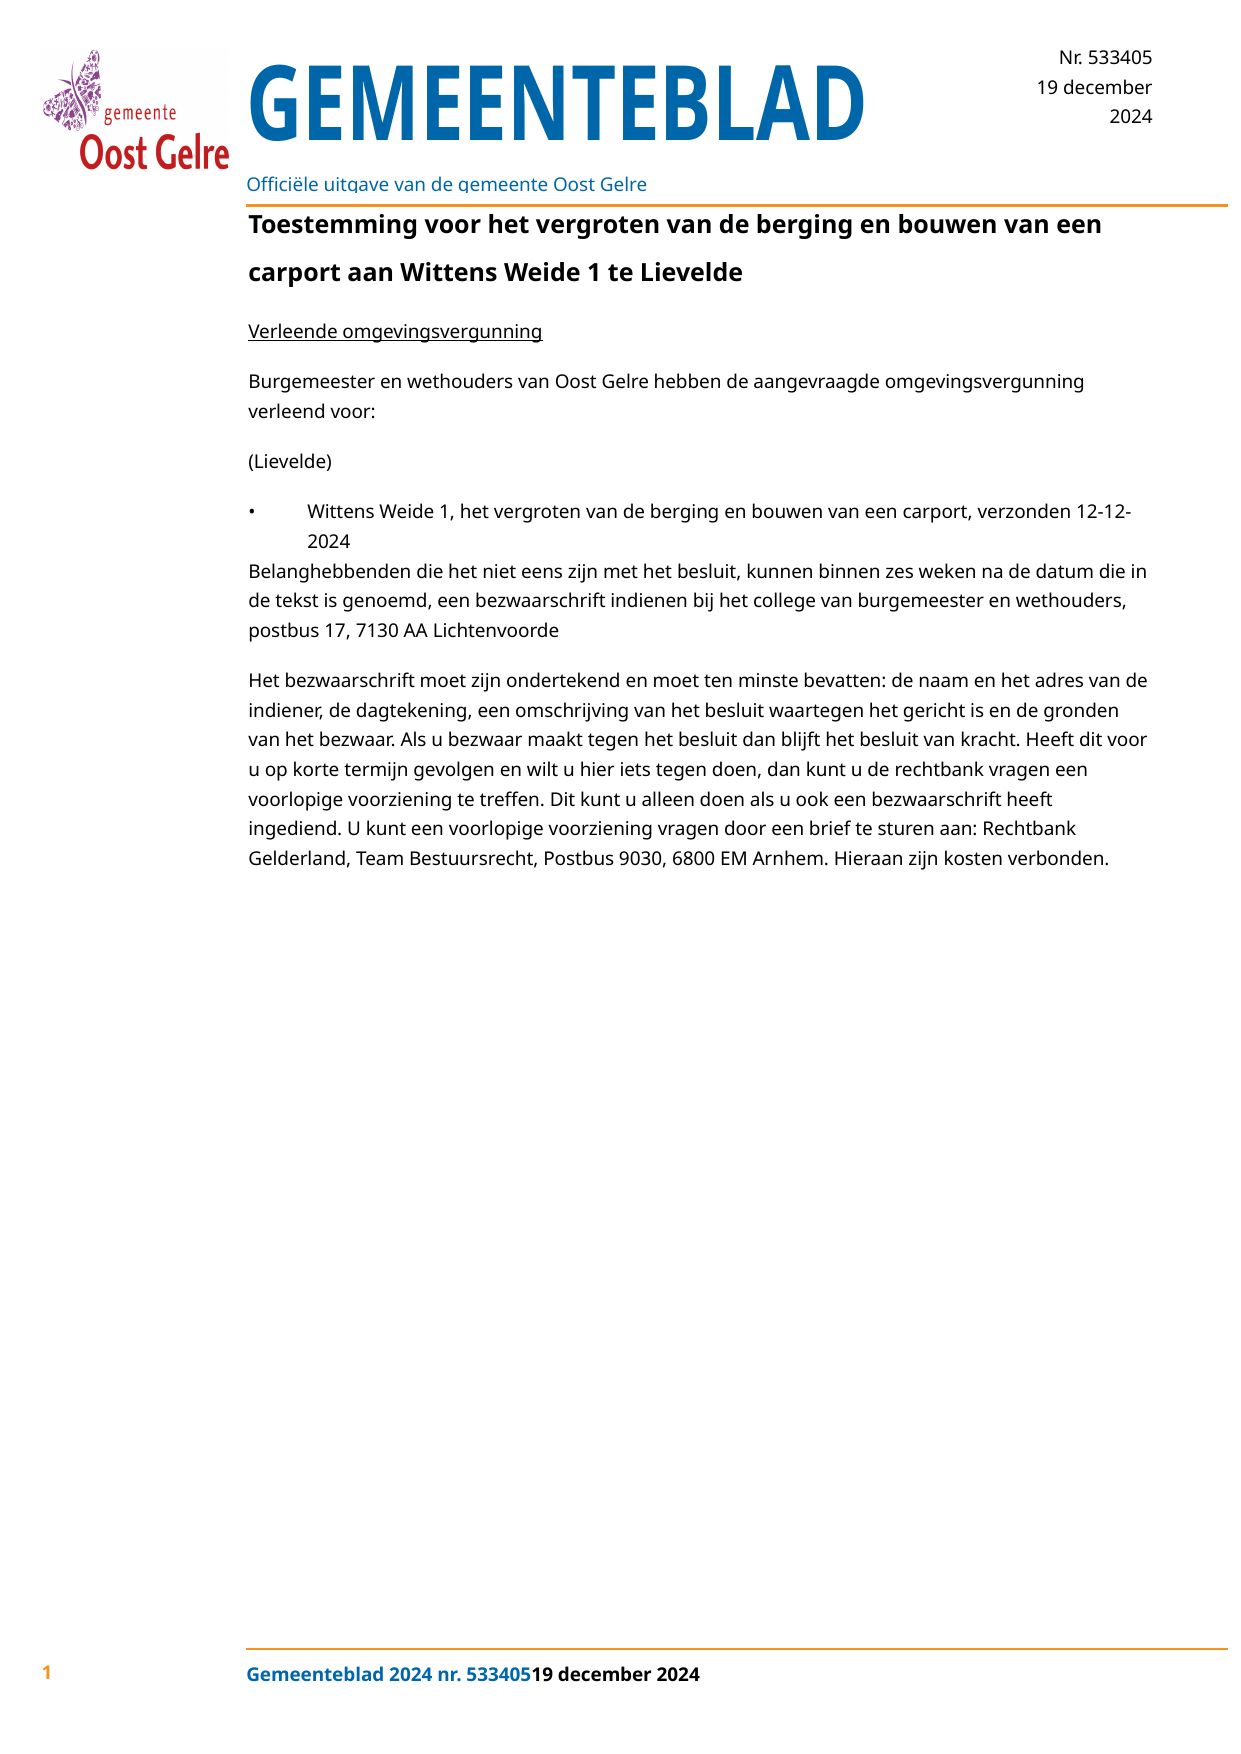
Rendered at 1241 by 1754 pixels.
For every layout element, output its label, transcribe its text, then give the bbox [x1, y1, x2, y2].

list Wittens Weide 1, het vergroten van de berging en bouwen van een carport, verzonden 12-12-2024 [248, 499, 1152, 554]
text Verleende omgevingsvergunning [248, 318, 1152, 344]
text Het bezwaarschrift moet zijn ondertekend en moet ten minste bevatten: de naam en het adres van de indiener, de dagtekening, een omschrijving van het besluit waartegen het gericht is en de gronden van het bezwaar. Als u bezwaar maakt tegen het besluit dan blijft het besluit van kracht. Heeft dit voor u op korte termijn gevolgen en wilt u hier iets tegen doen, dan kunt u de rechtbank vragen een voorlopige voorziening te treffen. Dit kunt u alleen doen als u ook een bezwaarschrift heeft ingediend. U kunt een voorlopige voorziening vragen door een brief te sturen aan: Rechtbank Gelderland, Team Bestuursrecht, Postbus 9030, 6800 EM Arnhem. Hieraan zijn kosten verbonden. [248, 667, 1152, 871]
text Toestemming voor het vergroten van de berging en bouwen van een carport aan Wittens Weide 1 te Lievelde [248, 207, 1152, 288]
text Burgemeester en wethouders van Oost Gelre hebben de aangevraagde omgevingsvergunning verleend voor: [248, 368, 1152, 424]
picture [41, 47, 231, 172]
text (Lievelde) [248, 448, 1152, 474]
text Belanghebbenden die het niet eens zijn met het besluit, kunnen binnen zes weken na de datum die in de tekst is genoemd, een bezwaarschrift indienen bij het college van burgemeester en wethouders, postbus 17, 7130 AA Lichtenvoorde [248, 558, 1152, 643]
